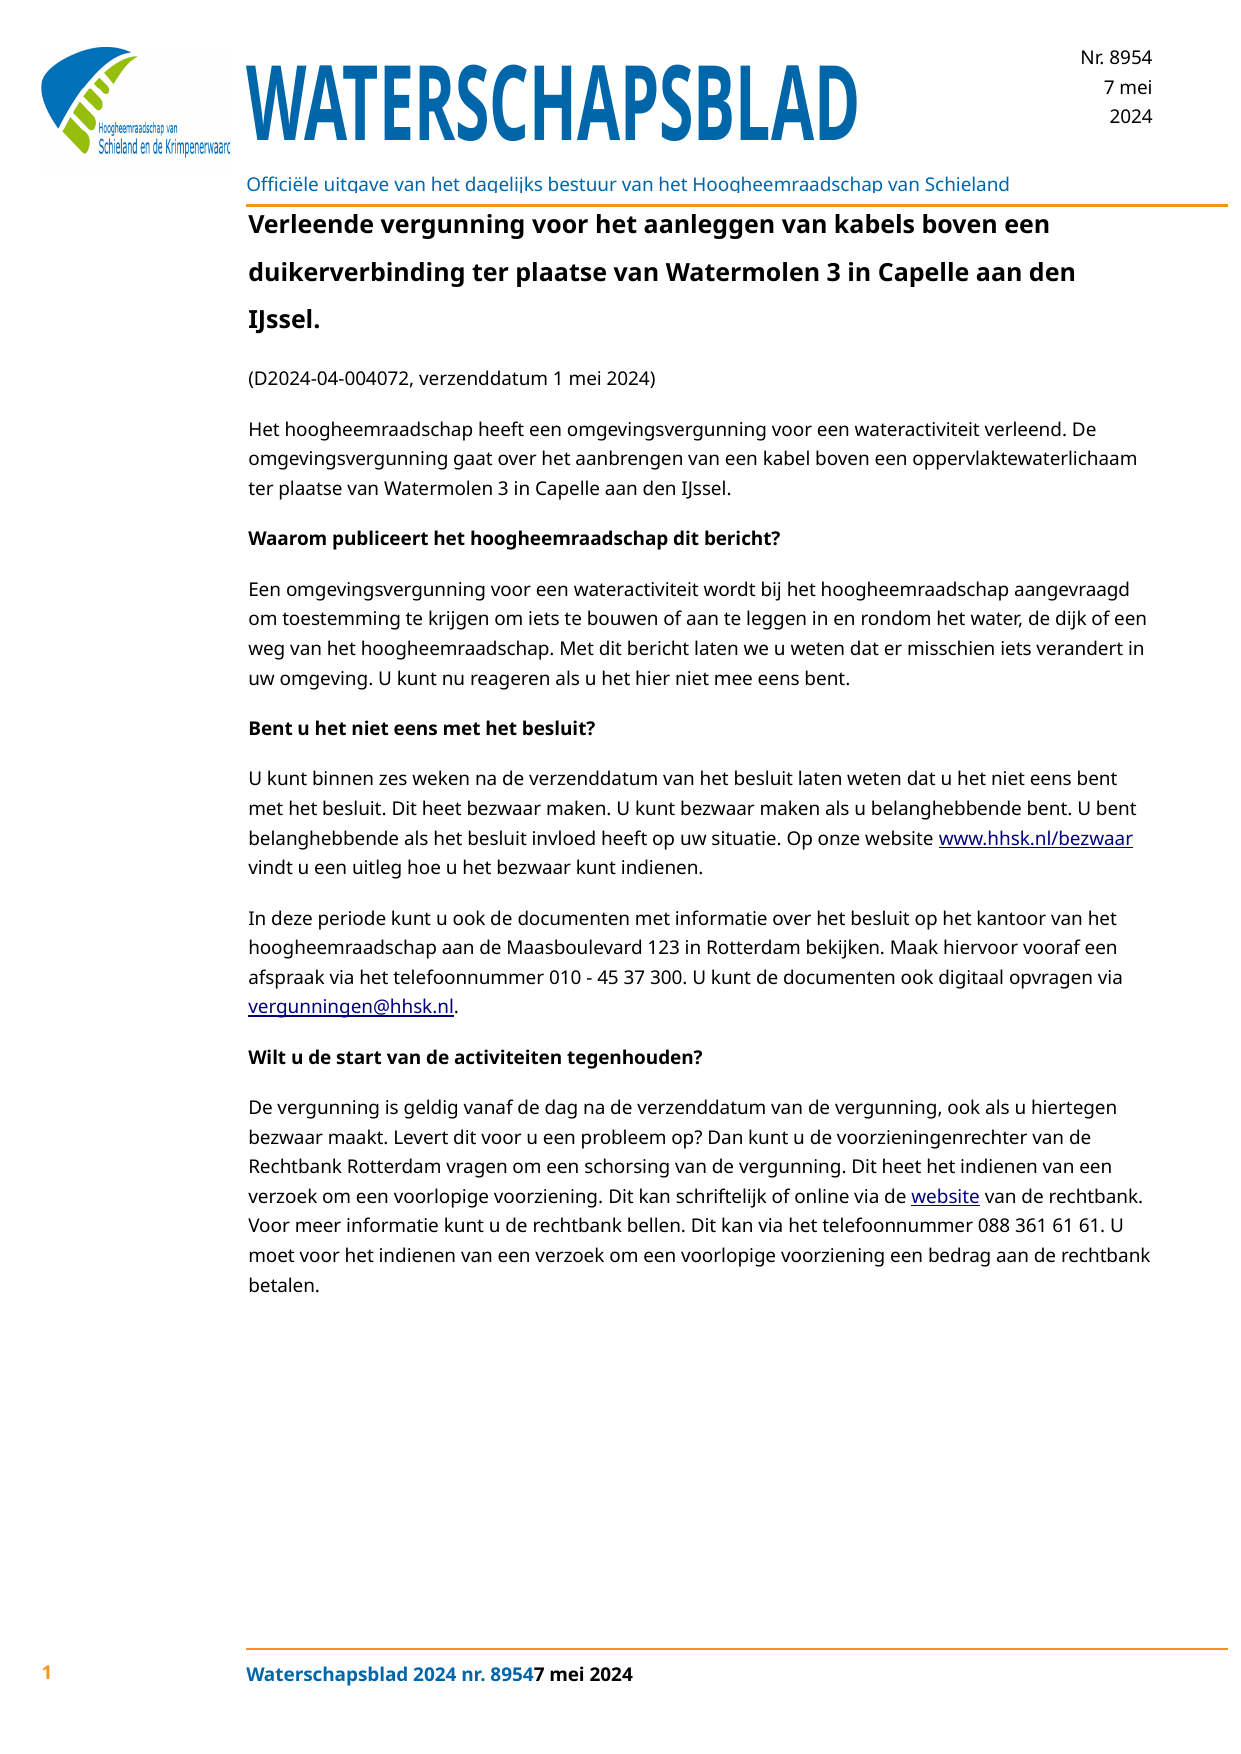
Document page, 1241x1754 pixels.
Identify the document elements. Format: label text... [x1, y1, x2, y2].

text Waarom publiceert het hoogheemraadschap dit bericht? [248, 526, 1152, 551]
text Het hoogheemraadschap heeft een omgevingsvergunning voor een wateractiviteit verleend. De omgevingsvergunning gaat over het aanbrengen van een kabel boven een oppervlaktewaterlichaam ter plaatse van Watermolen 3 in Capelle aan den IJssel. [248, 416, 1152, 501]
text Bent u het niet eens met het besluit? [248, 715, 1152, 741]
text Verleende vergunning voor het aanleggen van kabels boven een duikerverbinding ter plaatse van Watermolen 3 in Capelle aan den IJssel. [248, 207, 1152, 336]
text U kunt binnen zes weken na de verzenddatum van het besluit laten weten dat u het niet eens bent met het besluit. Dit heet bezwaar maken. U kunt bezwaar maken als u belanghebbende bent. U bent belanghebbende als het besluit invloed heeft op uw situatie. Op onze website www.hhsk.nl/bezwaar vindt u een uitleg hoe u het bezwaar kunt indienen. [248, 766, 1152, 880]
text De vergunning is geldig vanaf de dag na de verzenddatum van de vergunning, ook als u hiertegen bezwaar maakt. Levert dit voor u een probleem op? Dan kunt u de voorzieningenrechter van de Rechtbank Rotterdam vragen om een schorsing van de vergunning. Dit heet het indienen van een verzoek om een voorlopige voorziening. Dit kan schriftelijk of online via de website van de rechtbank. Voor meer informatie kunt u de rechtbank bellen. Dit kan via het telefoonnummer 088 361 61 61. U moet voor het indienen van een verzoek om een voorlopige voorziening een bedrag aan de rechtbank betalen. [248, 1094, 1152, 1297]
picture [41, 47, 231, 172]
text Wilt u de start van de activiteiten tegenhouden? [248, 1044, 1152, 1069]
text Een omgevingsvergunning voor een wateractiviteit wordt bij het hoogheemraadschap aangevraagd om toestemming te krijgen om iets te bouwen of aan te leggen in en rondom het water, de dijk of een weg van het hoogheemraadschap. Met dit bericht laten we u weten dat er misschien iets verandert in uw omgeving. U kunt nu reageren als u het hier niet mee eens bent. [248, 576, 1152, 690]
text (D2024-04-004072, verzenddatum 1 mei 2024) [248, 366, 1152, 391]
text In deze periode kunt u ook de documenten met informatie over het besluit op het kantoor van het hoogheemraadschap aan de Maasboulevard 123 in Rotterdam bekijken. Maak hiervoor vooraf een afspraak via het telefoonnummer 010 - 45 37 300. U kunt de documenten ook digitaal opvragen via vergunningen@hhsk.nl. [248, 905, 1152, 1019]
